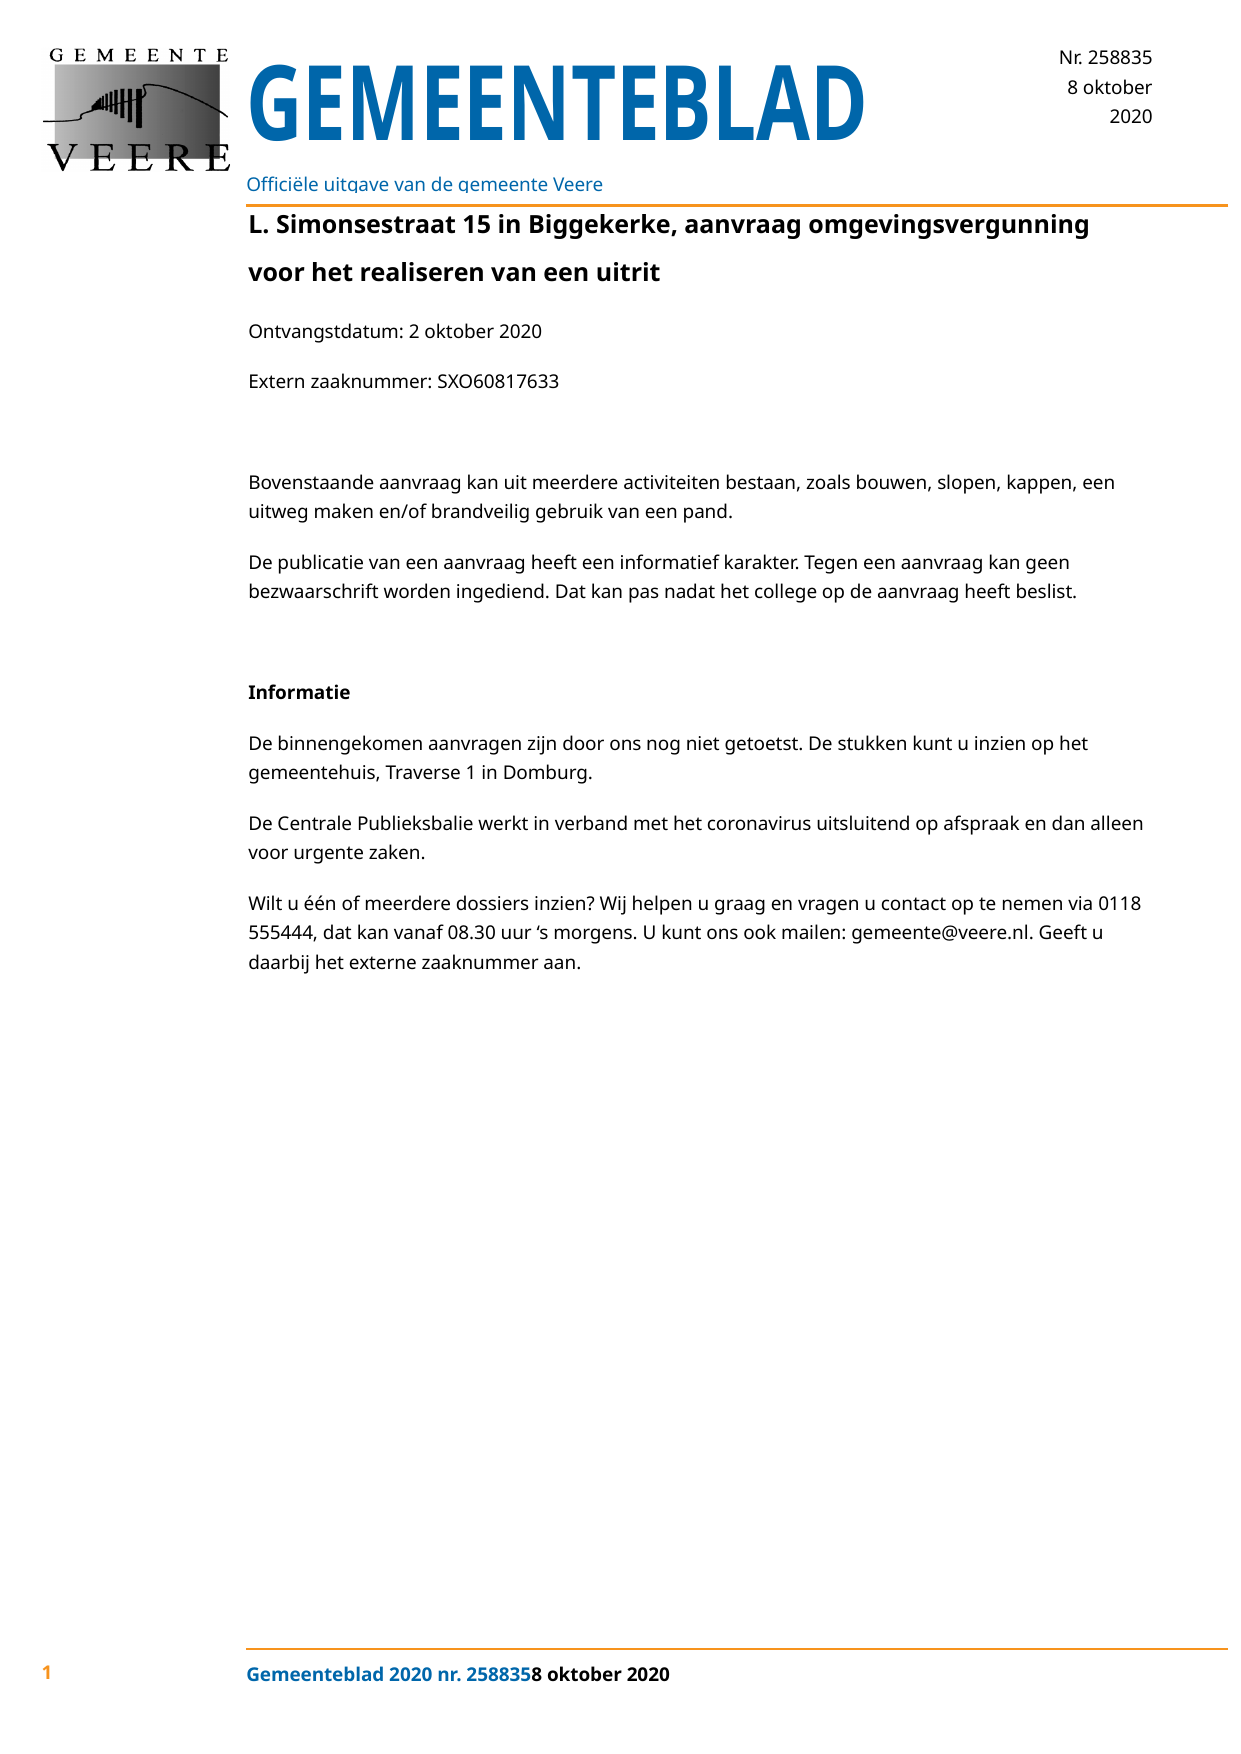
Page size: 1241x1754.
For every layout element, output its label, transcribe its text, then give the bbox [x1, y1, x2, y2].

text Informatie [248, 679, 1152, 705]
text Wilt u één of meerdere dossiers inzien? Wij helpen u graag en vragen u contact op te nemen via 0118 555444, dat kan vanaf 08.30 uur ‘s morgens. U kunt ons ook mailen: gemeente@veere.nl. Geeft u daarbij het externe zaaknummer aan. [248, 890, 1152, 975]
text Extern zaaknummer: SXO60817633 [248, 368, 1152, 394]
text De binnengekomen aanvragen zijn door ons nog niet getoetst. De stukken kunt u inzien op het gemeentehuis, Traverse 1 in Domburg. [248, 730, 1152, 785]
text De publicatie van een aanvraag heeft een informatief karakter. Tegen een aanvraag kan geen bezwaarschrift worden ingediend. Dat kan pas nadat het college op de aanvraag heeft beslist. [248, 549, 1152, 604]
text De Centrale Publieksbalie werkt in verband met het coronavirus uitsluitend op afspraak en dan alleen voor urgente zaken. [248, 810, 1152, 865]
text L. Simonsestraat 15 in Biggekerke, aanvraag omgevingsvergunning voor het realiseren van een uitrit [248, 207, 1152, 288]
picture [41, 47, 231, 172]
text Ontvangstdatum: 2 oktober 2020 [248, 318, 1152, 344]
text Bovenstaande aanvraag kan uit meerdere activiteiten bestaan, zoals bouwen, slopen, kappen, een uitweg maken en/of brandveilig gebruik van een pand. [248, 469, 1152, 524]
